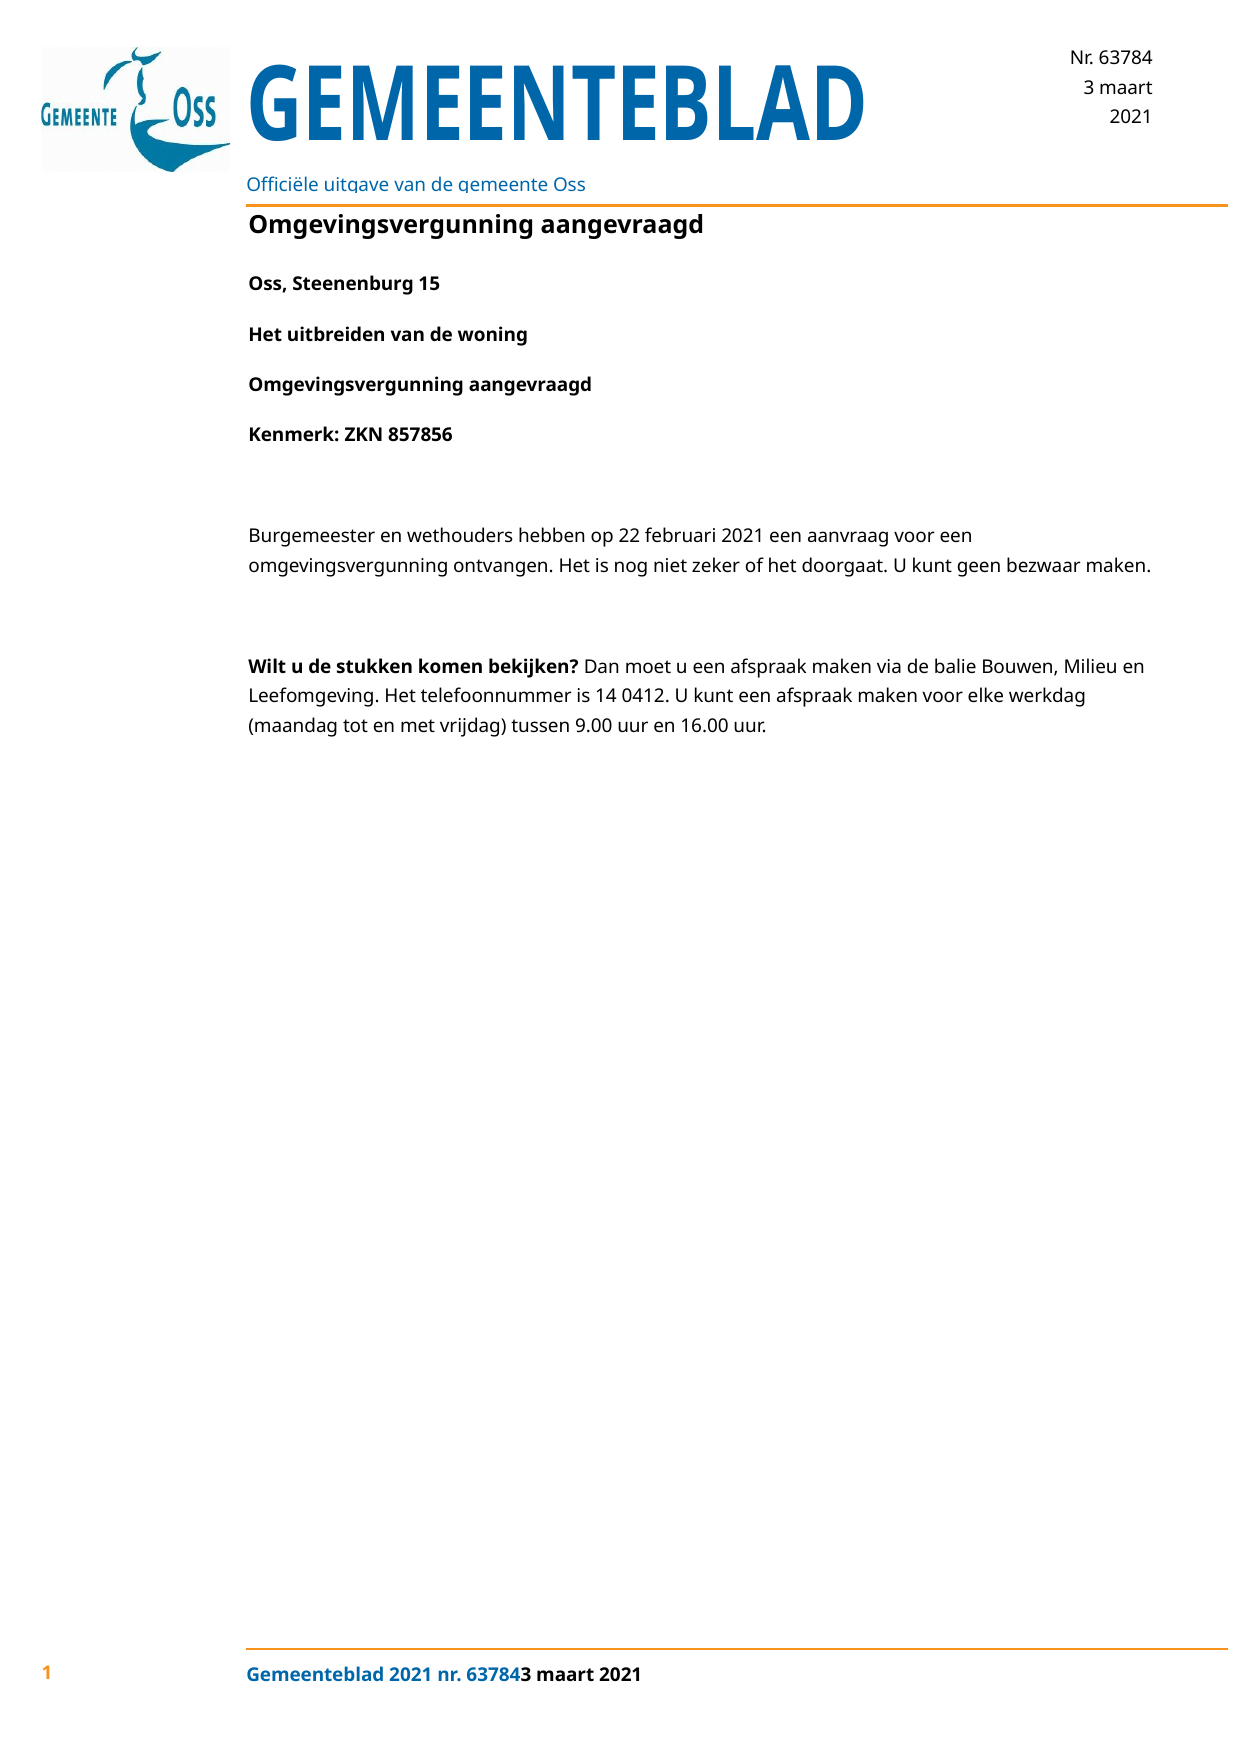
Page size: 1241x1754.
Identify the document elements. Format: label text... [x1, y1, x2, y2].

text Oss, Steenenburg 15 [248, 270, 1152, 296]
text Kenmerk: ZKN 857856 [248, 422, 1152, 447]
picture [41, 47, 231, 172]
text Omgevingsvergunning aangevraagd [248, 207, 1152, 241]
text Burgemeester en wethouders hebben op 22 februari 2021 een aanvraag voor een omgevingsvergunning ontvangen. Het is nog niet zeker of het doorgaat. U kunt geen bezwaar maken. [248, 522, 1152, 578]
text Omgevingsvergunning aangevraagd [248, 371, 1152, 397]
text Wilt u de stukken komen bekijken? Dan moet u een afspraak maken via de balie Bouwen, Milieu en Leefomgeving. Het telefoonnummer is 14 0412. U kunt een afspraak maken voor elke werkdag (maandag tot en met vrijdag) tussen 9.00 uur en 16.00 uur. [248, 653, 1152, 738]
text Het uitbreiden van de woning [248, 321, 1152, 346]
